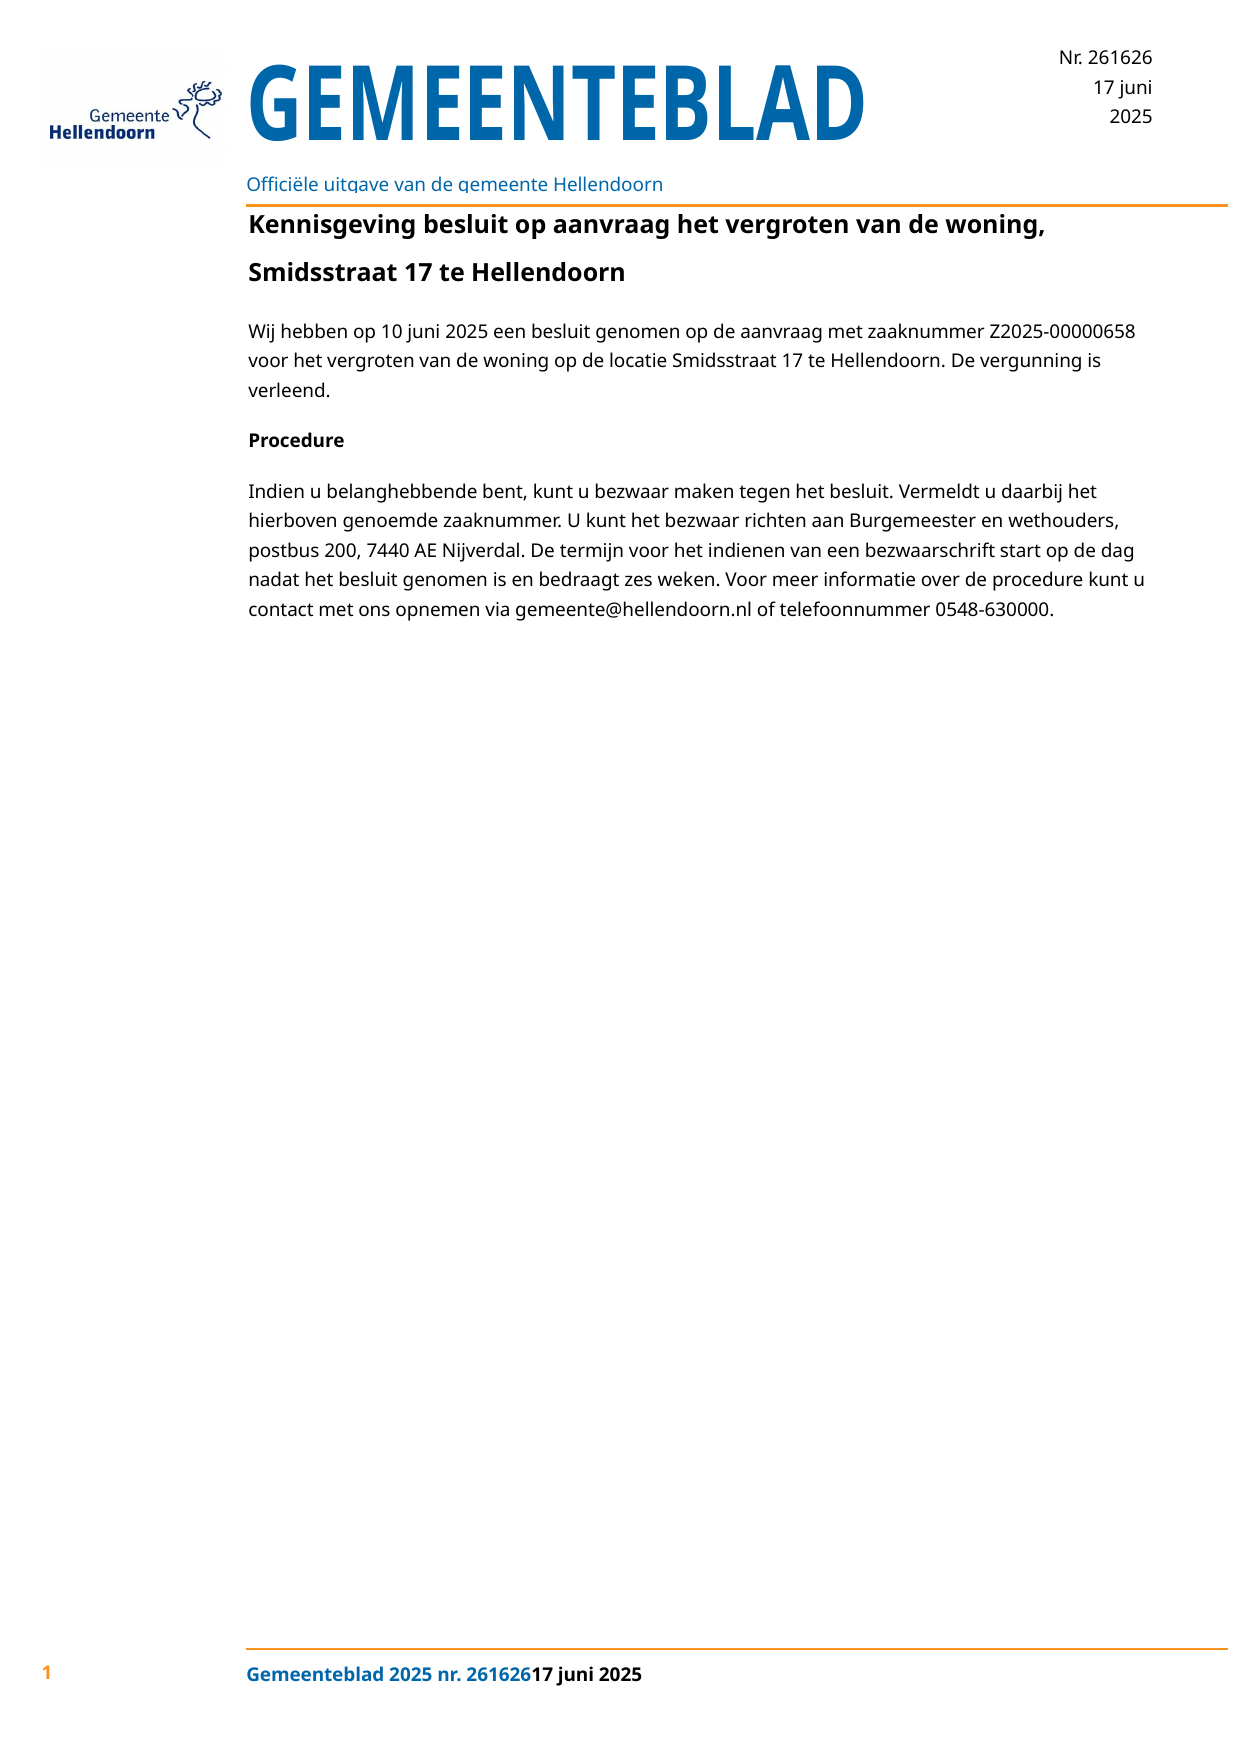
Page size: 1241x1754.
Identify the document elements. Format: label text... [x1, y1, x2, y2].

text Procedure [248, 427, 1152, 453]
picture [41, 47, 231, 172]
text Kennisgeving besluit op aanvraag het vergroten van de woning, Smidsstraat 17 te Hellendoorn [248, 207, 1152, 288]
text Indien u belanghebbende bent, kunt u bezwaar maken tegen het besluit. Vermeldt u daarbij het hierboven genoemde zaaknummer. U kunt het bezwaar richten aan Burgemeester en wethouders, postbus 200, 7440 AE Nijverdal. De termijn voor het indienen van een bezwaarschrift start op de dag nadat het besluit genomen is en bedraagt zes weken. Voor meer informatie over de procedure kunt u contact met ons opnemen via gemeente@hellendoorn.nl of telefoonnummer 0548-630000. [248, 478, 1152, 622]
text Wij hebben op 10 juni 2025 een besluit genomen op de aanvraag met zaaknummer Z2025-00000658 voor het vergroten van de woning op de locatie Smidsstraat 17 te Hellendoorn. De vergunning is verleend. [248, 318, 1152, 403]
